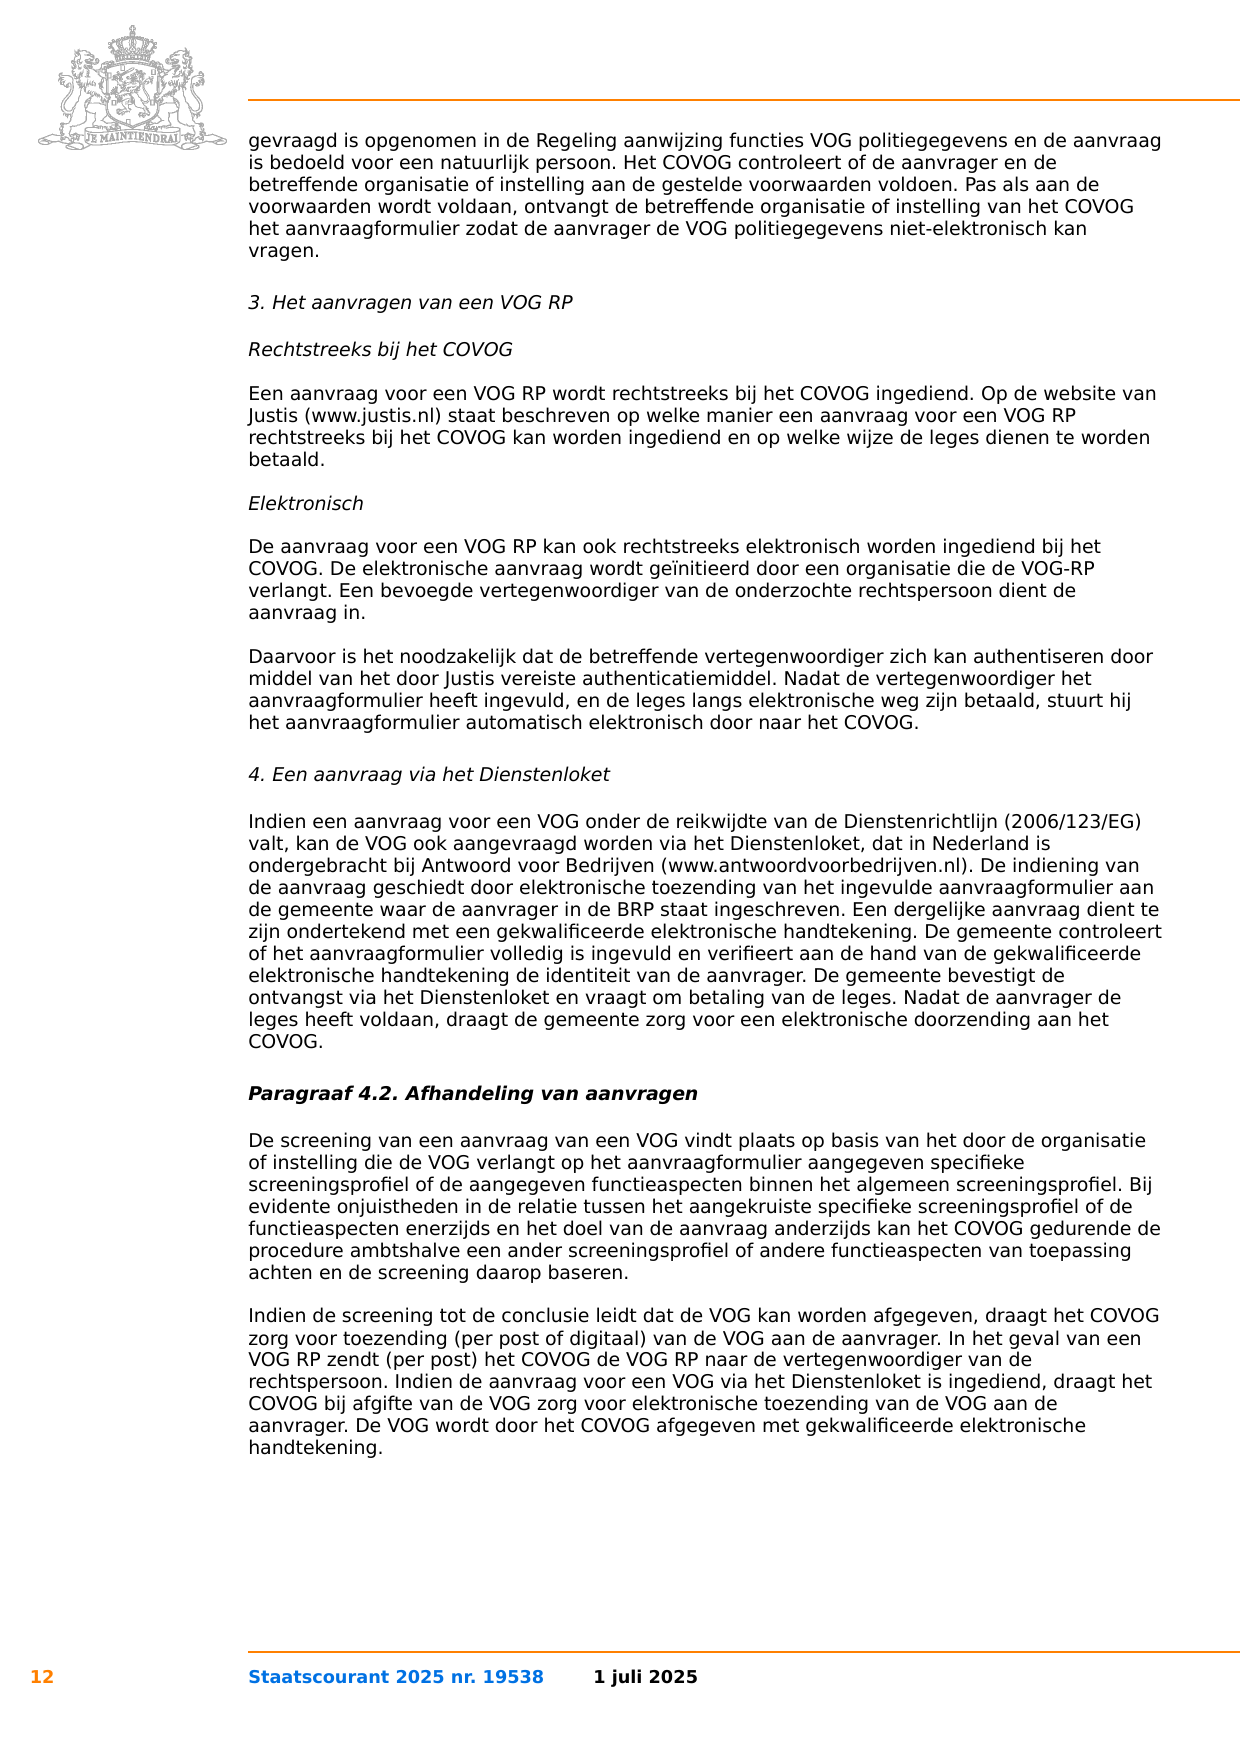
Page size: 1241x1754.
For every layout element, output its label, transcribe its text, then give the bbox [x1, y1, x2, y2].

text De screening van een aanvraag van een VOG vindt plaats op basis van het door de organisatie of instelling die de VOG verlangt op het aanvraagformulier aangegeven specifieke screeningsprofiel of de aangegeven functieaspecten binnen het algemeen screeningsprofiel. Bij evidente onjuistheden in de relatie tussen het aangekruiste specifieke screeningsprofiel of de functieaspecten enerzijds en het doel van de aanvraag anderzijds kan het COVOG gedurende de procedure ambtshalve een ander screeningsprofiel of andere functieaspecten van toepassing achten en de screening daarop baseren. [248, 1130, 1163, 1283]
text Een aanvraag voor een VOG RP wordt rechtstreeks bij het COVOG ingediend. Op de website van Justis (www.justis.nl) staat beschreven op welke manier een aanvraag voor een VOG RP rechtstreeks bij het COVOG kan worden ingediend en op welke wijze de leges dienen te worden betaald. [248, 383, 1163, 471]
subtitle Paragraaf 4.2. Afhandeling van aanvragen [248, 1083, 1163, 1105]
text Daarvoor is het noodzakelijk dat de betreffende vertegenwoordiger zich kan authentiseren door middel van het door Justis vereiste authenticatiemiddel. Nadat de vertegenwoordiger het aanvraagformulier heeft ingevuld, en de leges langs elektronische weg zijn betaald, stuurt hij het aanvraagformulier automatisch elektronisch door naar het COVOG. [248, 646, 1163, 734]
subtitle 4. Een aanvraag via het Dienstenloket [248, 764, 1163, 786]
text gevraagd is opgenomen in de Regeling aanwijzing functies VOG politiegegevens en de aanvraag is bedoeld voor een natuurlijk persoon. Het COVOG controleert of de aanvrager en de betreffende organisatie of instelling aan de gestelde voorwaarden voldoen. Pas als aan de voorwaarden wordt voldaan, ontvangt de betreffende organisatie of instelling van het COVOG het aanvraagformulier zodat de aanvrager de VOG politiegegevens niet-elektronisch kan vragen. [248, 130, 1163, 262]
subtitle Rechtstreeks bij het COVOG [248, 339, 1163, 361]
text De aanvraag voor een VOG RP kan ook rechtstreeks elektronisch worden ingediend bij het COVOG. De elektronische aanvraag wordt geïnitieerd door een organisatie die de VOG-RP verlangt. Een bevoegde vertegenwoordiger van de onderzochte rechtspersoon dient de aanvraag in. [248, 536, 1163, 624]
subtitle 3. Het aanvragen van een VOG RP [248, 292, 1163, 314]
text Indien een aanvraag voor een VOG onder de reikwijdte van de Dienstenrichtlijn (2006/123/EG) valt, kan de VOG ook aangevraagd worden via het Dienstenloket, dat in Nederland is ondergebracht bij Antwoord voor Bedrijven (www.antwoordvoorbedrijven.nl). De indiening van de aanvraag geschiedt door elektronische toezending van het ingevulde aanvraagformulier aan de gemeente waar de aanvrager in de BRP staat ingeschreven. Een dergelijke aanvraag dient te zijn ondertekend met een gekwalificeerde elektronische handtekening. De gemeente controleert of het aanvraagformulier volledig is ingevuld en verifieert aan de hand van de gekwalificeerde elektronische handtekening de identiteit van de aanvrager. De gemeente bevestigt de ontvangst via het Dienstenloket en vraagt om betaling van de leges. Nadat de aanvrager de leges heeft voldaan, draagt de gemeente zorg voor een elektronische doorzending aan het COVOG. [248, 811, 1163, 1053]
text Indien de screening tot de conclusie leidt dat de VOG kan worden afgegeven, draagt het COVOG zorg voor toezending (per post of digitaal) van de VOG aan de aanvrager. In het geval van een VOG RP zendt (per post) het COVOG de VOG RP naar de vertegenwoordiger van de rechtspersoon. Indien de aanvraag voor een VOG via het Dienstenloket is ingediend, draagt het COVOG bij afgifte van de VOG zorg voor elektronische toezending van de VOG aan de aanvrager. De VOG wordt door het COVOG afgegeven met gekwalificeerde elektronische handtekening. [248, 1305, 1163, 1459]
picture [38, 25, 227, 150]
subtitle Elektronisch [248, 492, 1163, 514]
